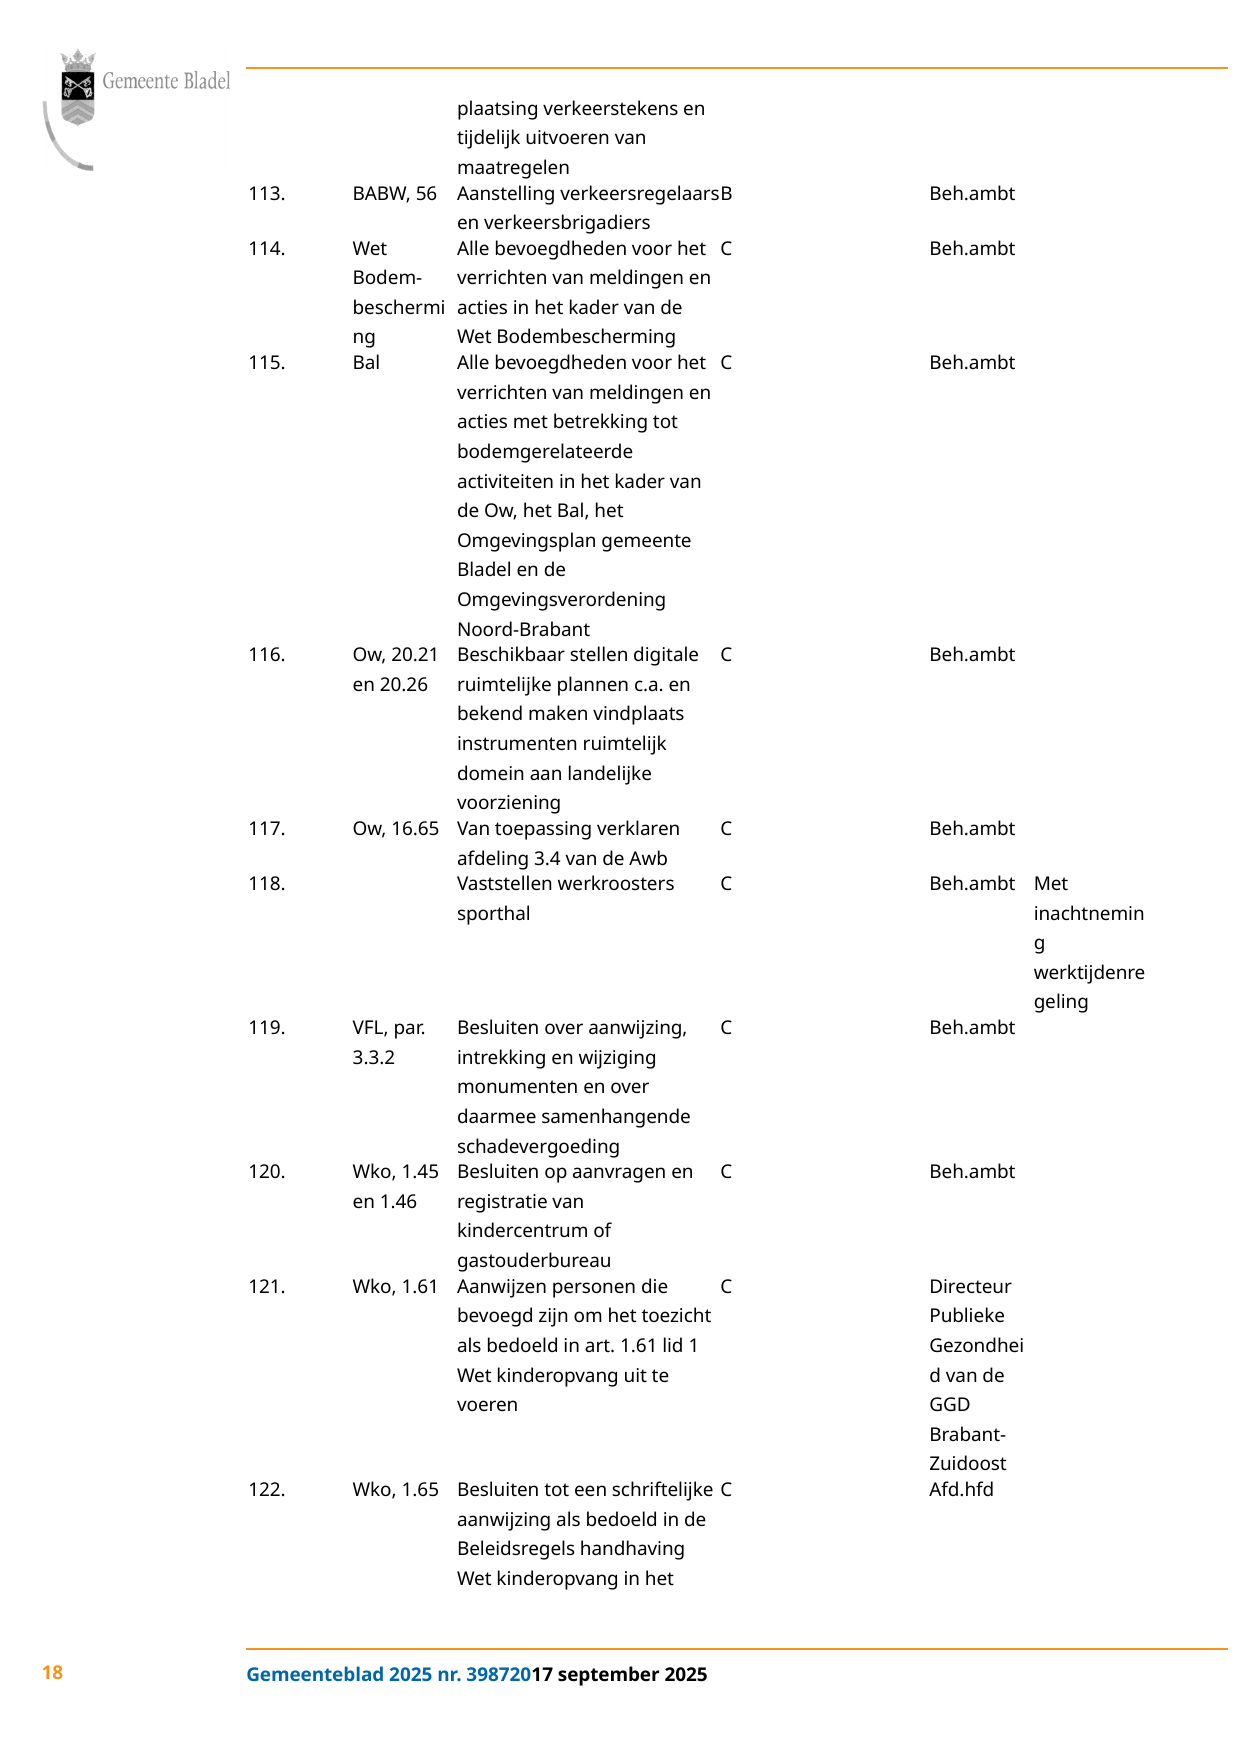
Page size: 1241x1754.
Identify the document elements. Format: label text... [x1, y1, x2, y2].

table_cell C [720, 235, 825, 349]
table_cell Alle bevoegdheden voor het verrichten van meldingen en acties in het kader van de Wet Bodembescherming [457, 235, 720, 349]
table_cell Directeur Publieke Gezondheid van de GGD Brabant-Zuidoost [929, 1273, 1033, 1476]
table_cell Wet Bodem-bescherming [353, 235, 457, 349]
table_cell Beh.ambt [929, 641, 1033, 815]
table_cell Beh.ambt [929, 1015, 1033, 1158]
table_cell Ow, 16.65 [353, 815, 457, 870]
table_cell VFL, par. 3.3.2 [353, 1015, 457, 1158]
table_cell 119. [248, 1015, 352, 1158]
table_cell Aanwijzen personen die bevoegd zijn om het toezicht als bedoeld in art. 1.61 lid 1 Wet kinderopvang uit te voeren [457, 1273, 720, 1476]
table_cell 122. [248, 1476, 352, 1591]
table_cell Beschikbaar stellen digitale ruimtelijke plannen c.a. en bekend maken vindplaats instrumenten ruimtelijk domein aan landelijke voorziening [457, 641, 720, 815]
table_cell [248, 95, 352, 180]
table_cell [1034, 1159, 1152, 1273]
table_cell Aanstelling verkeersregelaars en verkeersbrigadiers [457, 180, 720, 235]
table_cell C [720, 815, 825, 870]
table_cell Met inachtneming werktijdenregeling [1034, 870, 1152, 1014]
table_cell Vaststellen werkroosters sporthal [457, 870, 720, 1014]
table_cell Beh.ambt [929, 870, 1033, 1014]
picture [41, 47, 231, 172]
table_cell Beh.ambt [929, 180, 1033, 235]
table_cell [1034, 1273, 1152, 1476]
table_cell [720, 95, 825, 180]
table_cell Beh.ambt [929, 1159, 1033, 1273]
table_cell Beh.ambt [929, 350, 1033, 641]
table_cell C [720, 1476, 825, 1591]
table_cell C [720, 1159, 825, 1273]
table_cell C [720, 1015, 825, 1158]
table_cell [825, 641, 929, 815]
table_cell Besluiten op aanvragen en registratie van kindercentrum of gastouderbureau [457, 1159, 720, 1273]
table_cell Van toepassing verklaren afdeling 3.4 van de Awb [457, 815, 720, 870]
table_cell 114. [248, 235, 352, 349]
table_cell Wko, 1.45 en 1.46 [353, 1159, 457, 1273]
table_cell 121. [248, 1273, 352, 1476]
table_cell [825, 1159, 929, 1273]
table_cell plaatsing verkeerstekens en tijdelijk uitvoeren van maatregelen [457, 95, 720, 180]
table_cell [1034, 815, 1152, 870]
table_cell [825, 870, 929, 1014]
table_cell [825, 95, 929, 180]
table_cell [825, 235, 929, 349]
table_cell Besluiten over aanwijzing, intrekking en wijziging monumenten en over daarmee samenhangende schadevergoeding [457, 1015, 720, 1158]
table_cell [1034, 235, 1152, 349]
table_cell 116. [248, 641, 352, 815]
table_cell C [720, 1273, 825, 1476]
table_cell C [720, 641, 825, 815]
table_cell Besluiten tot een schriftelijke aanwijzing als bedoeld in de Beleidsregels handhaving Wet kinderopvang in het [457, 1476, 720, 1591]
table_cell Wko, 1.65 [353, 1476, 457, 1591]
table_cell [353, 870, 457, 1014]
table_cell 117. [248, 815, 352, 870]
table_cell Beh.ambt [929, 235, 1033, 349]
table_cell B [720, 180, 825, 235]
table_cell BABW, 56 [353, 180, 457, 235]
table_cell Alle bevoegdheden voor het verrichten van meldingen en acties met betrekking tot bodemgerelateerde activiteiten in het kader van de Ow, het Bal, het Omgevingsplan gemeente Bladel en de Omgevingsverordening Noord-Brabant [457, 350, 720, 641]
table_cell [1034, 180, 1152, 235]
table_cell [1034, 1015, 1152, 1158]
table_cell [825, 180, 929, 235]
table_cell [1034, 1476, 1152, 1591]
table_cell [1034, 641, 1152, 815]
table_cell [825, 815, 929, 870]
table_cell 118. [248, 870, 352, 1014]
table_cell [825, 1476, 929, 1591]
table_cell [825, 1015, 929, 1158]
table_cell [825, 350, 929, 641]
table_cell [1034, 95, 1152, 180]
table_cell [929, 95, 1033, 180]
table_cell [353, 95, 457, 180]
table_cell 115. [248, 350, 352, 641]
table_cell C [720, 870, 825, 1014]
table_cell Afd.hfd [929, 1476, 1033, 1591]
table_cell C [720, 350, 825, 641]
table_cell Ow, 20.21 en 20.26 [353, 641, 457, 815]
table_cell [825, 1273, 929, 1476]
table_cell Beh.ambt [929, 815, 1033, 870]
table_cell Bal [353, 350, 457, 641]
table_cell [1034, 350, 1152, 641]
table_cell 120. [248, 1159, 352, 1273]
table_cell Wko, 1.61 [353, 1273, 457, 1476]
table_cell 113. [248, 180, 352, 235]
